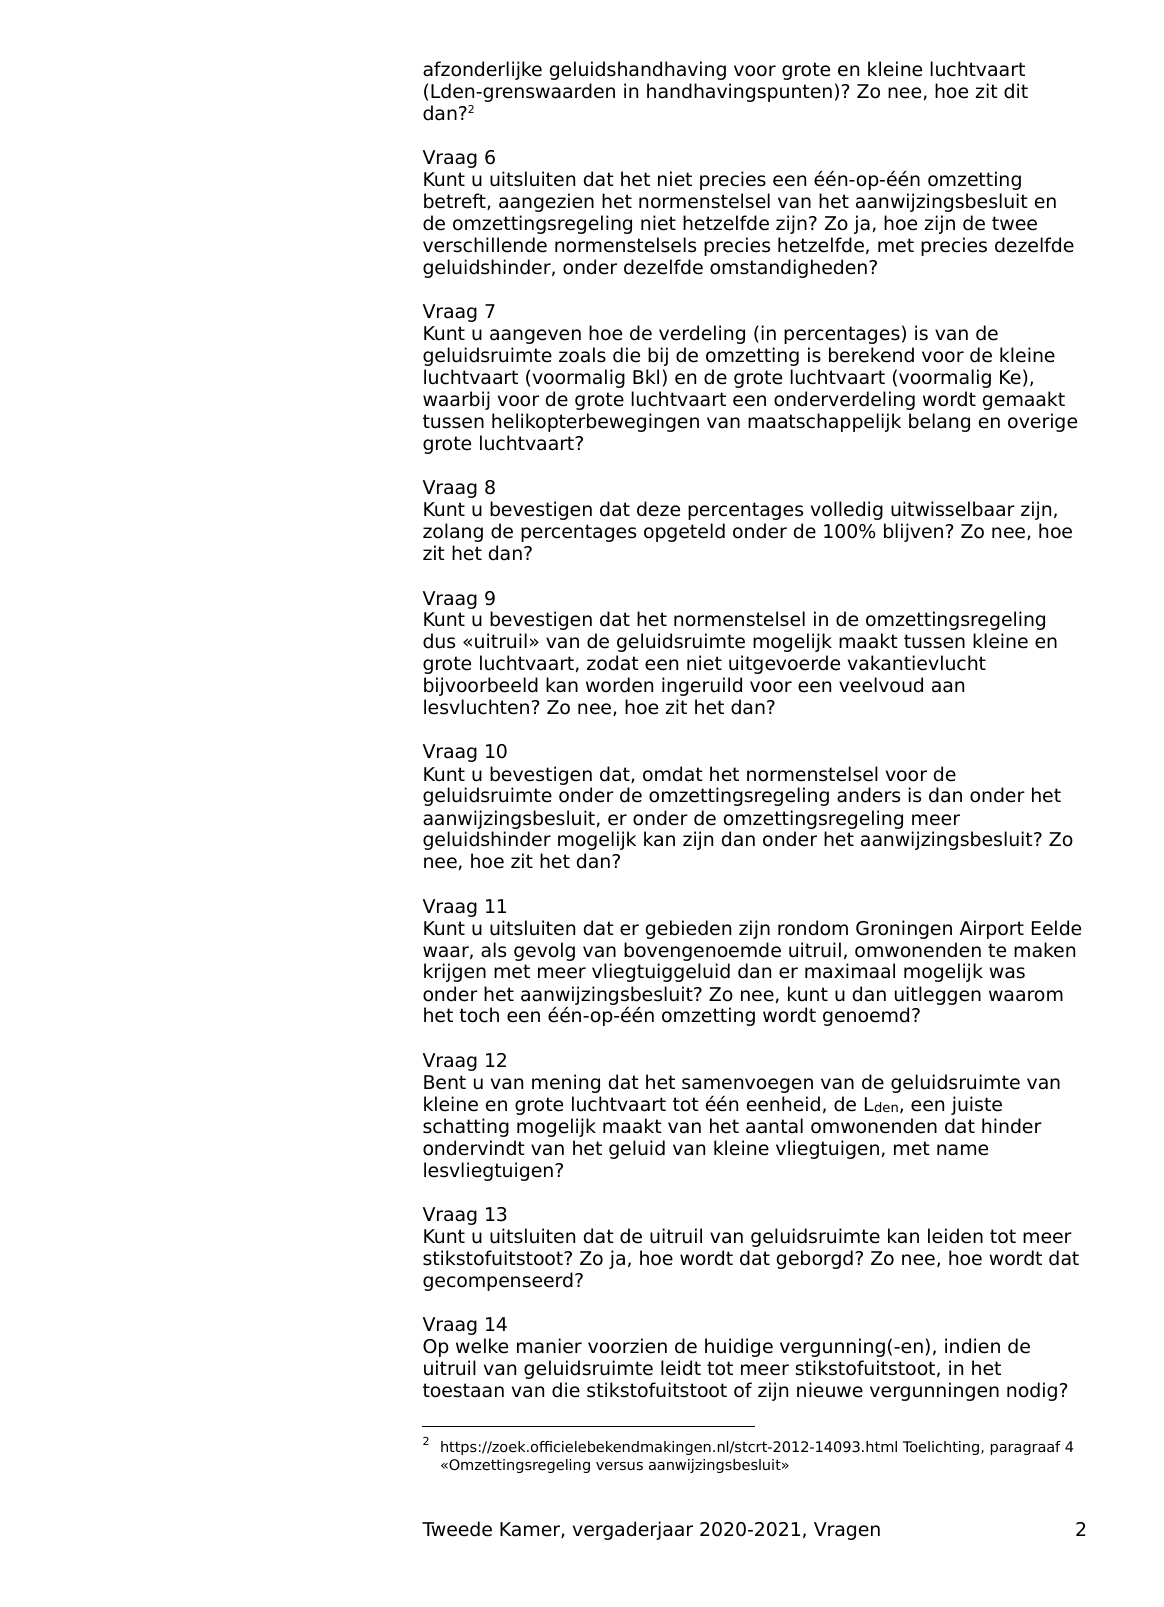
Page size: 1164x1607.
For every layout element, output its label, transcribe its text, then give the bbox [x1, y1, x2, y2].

text Kunt u bevestigen dat, omdat het normenstelsel voor de geluidsruimte onder de omzettingsregeling anders is dan onder het aanwijzingsbesluit, er onder de omzettingsregeling meer geluidshinder mogelijk kan zijn dan onder het aanwijzingsbesluit? Zo nee, hoe zit het dan? [422, 763, 1087, 873]
text Kunt u bevestigen dat het normenstelsel in de omzettingsregeling dus «uitruil» van de geluidsruimte mogelijk maakt tussen kleine en grote luchtvaart, zodat een niet uitgevoerde vakantievlucht bijvoorbeeld kan worden ingeruild voor een veelvoud aan lesvluchten? Zo nee, hoe zit het dan? [422, 609, 1087, 719]
text Vraag 9 [422, 587, 1087, 609]
text Vraag 7 [422, 301, 1087, 323]
text Vraag 11 [422, 896, 1087, 917]
text Vraag 8 [422, 477, 1087, 499]
text https://zoek.officielebekendmakingen.nl/stcrt-2012-14093.html Toelichting, paragraaf 4 «Omzettingsregeling versus aanwijzingsbesluit» [422, 1435, 1087, 1474]
text Kunt u uitsluiten dat de uitruil van geluidsruimte kan leiden tot meer stikstofuitstoot? Zo ja, hoe wordt dat geborgd? Zo nee, hoe wordt dat gecompenseerd? [422, 1226, 1087, 1292]
text afzonderlijke geluidshandhaving voor grote en kleine luchtvaart (Lden-grenswaarden in handhavingspunten)? Zo nee, hoe zit dit dan? [422, 59, 1087, 125]
text Vraag 10 [422, 741, 1087, 763]
text Kunt u bevestigen dat deze percentages volledig uitwisselbaar zijn, zolang de percentages opgeteld onder de 100% blijven? Zo nee, hoe zit het dan? [422, 499, 1087, 565]
text Kunt u uitsluiten dat er gebieden zijn rondom Groningen Airport Eelde waar, als gevolg van bovengenoemde uitruil, omwonenden te maken krijgen met meer vliegtuiggeluid dan er maximaal mogelijk was onder het aanwijzingsbesluit? Zo nee, kunt u dan uitleggen waarom het toch een één-op-één omzetting wordt genoemd? [422, 917, 1087, 1027]
text Vraag 6 [422, 147, 1087, 169]
text Op welke manier voorzien de huidige vergunning(-en), indien de uitruil van geluidsruimte leidt tot meer stikstofuitstoot, in het toestaan van die stikstofuitstoot of zijn nieuwe vergunningen nodig? [422, 1336, 1087, 1402]
text Vraag 14 [422, 1314, 1087, 1336]
text Vraag 12 [422, 1049, 1087, 1072]
text Vraag 13 [422, 1204, 1087, 1226]
text Kunt u uitsluiten dat het niet precies een één-op-één omzetting betreft, aangezien het normenstelsel van het aanwijzingsbesluit en de omzettingsregeling niet hetzelfde zijn? Zo ja, hoe zijn de twee verschillende normenstelsels precies hetzelfde, met precies dezelfde geluidshinder, onder dezelfde omstandigheden? [422, 169, 1087, 279]
text Bent u van mening dat het samenvoegen van de geluidsruimte van kleine en grote luchtvaart tot één eenheid, de Lden, een juiste schatting mogelijk maakt van het aantal omwonenden dat hinder ondervindt van het geluid van kleine vliegtuigen, met name lesvliegtuigen? [422, 1072, 1087, 1181]
text Kunt u aangeven hoe de verdeling (in percentages) is van de geluidsruimte zoals die bij de omzetting is berekend voor de kleine luchtvaart (voormalig Bkl) en de grote luchtvaart (voormalig Ke), waarbij voor de grote luchtvaart een onderverdeling wordt gemaakt tussen helikopterbewegingen van maatschappelijk belang en overige grote luchtvaart? [422, 323, 1087, 455]
